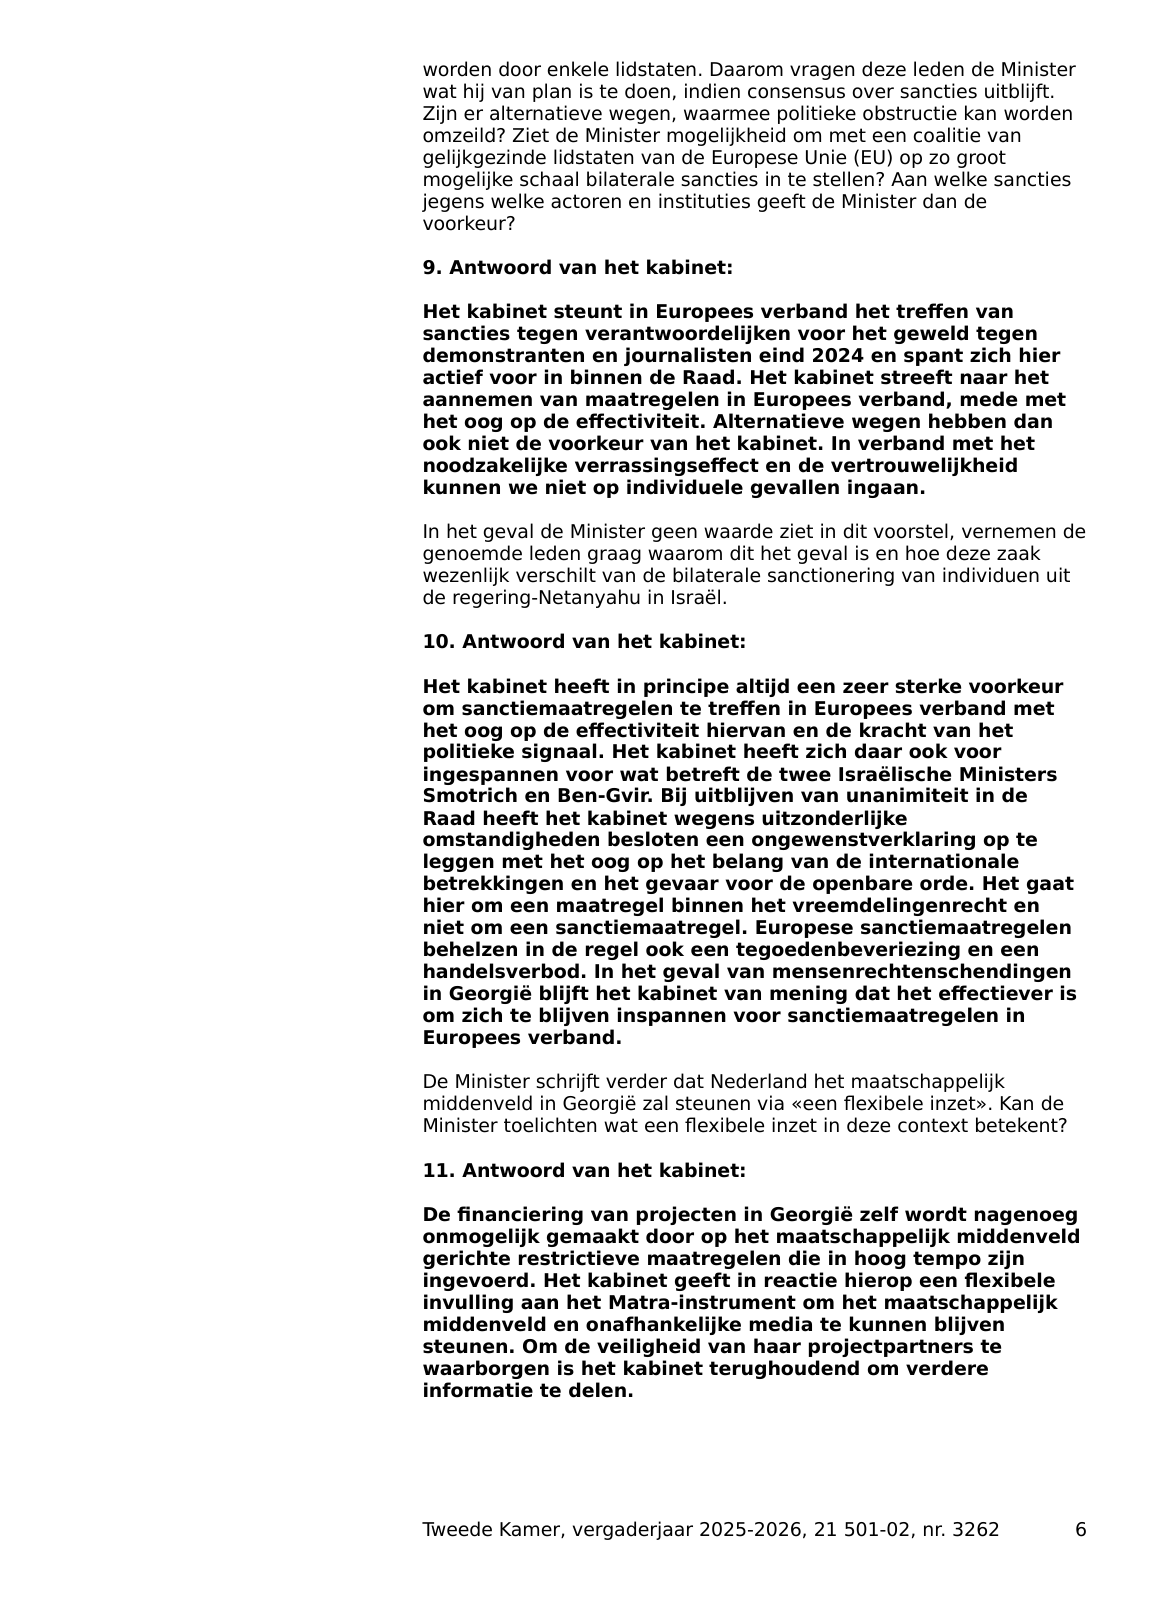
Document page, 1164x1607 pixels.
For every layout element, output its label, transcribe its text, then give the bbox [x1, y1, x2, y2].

text In het geval de Minister geen waarde ziet in dit voorstel, vernemen de genoemde leden graag waarom dit het geval is en hoe deze zaak wezenlijk verschilt van de bilaterale sanctionering van individuen uit de regering-Netanyahu in Israël. [422, 521, 1087, 609]
text De financiering van projecten in Georgië zelf wordt nagenoeg onmogelijk gemaakt door op het maatschappelijk middenveld gerichte restrictieve maatregelen die in hoog tempo zijn ingevoerd. Het kabinet geeft in reactie hierop een flexibele invulling aan het Matra-instrument om het maatschappelijk middenveld en onafhankelijke media te kunnen blijven steunen. Om de veiligheid van haar projectpartners te waarborgen is het kabinet terughoudend om verdere informatie te delen. [422, 1204, 1087, 1401]
subtitle 11. Antwoord van het kabinet: [422, 1159, 1087, 1181]
text worden door enkele lidstaten. Daarom vragen deze leden de Minister wat hij van plan is te doen, indien consensus over sancties uitblijft. Zijn er alternatieve wegen, waarmee politieke obstructie kan worden omzeild? Ziet de Minister mogelijkheid om met een coalitie van gelijkgezinde lidstaten van de Europese Unie (EU) op zo groot mogelijke schaal bilaterale sancties in te stellen? Aan welke sancties jegens welke actoren en instituties geeft de Minister dan de voorkeur? [422, 59, 1087, 235]
subtitle 9. Antwoord van het kabinet: [422, 257, 1087, 279]
text Het kabinet heeft in principe altijd een zeer sterke voorkeur om sanctiemaatregelen te treffen in Europees verband met het oog op de effectiviteit hiervan en de kracht van het politieke signaal. Het kabinet heeft zich daar ook voor ingespannen voor wat betreft de twee Israëlische Ministers Smotrich en Ben-Gvir. Bij uitblijven van unanimiteit in de Raad heeft het kabinet wegens uitzonderlijke omstandigheden besloten een ongewenstverklaring op te leggen met het oog op het belang van de internationale betrekkingen en het gevaar voor de openbare orde. Het gaat hier om een maatregel binnen het vreemdelingenrecht en niet om een sanctiemaatregel. Europese sanctiemaatregelen behelzen in de regel ook een tegoedenbeveriezing en een handelsverbod. In het geval van mensenrechtenschendingen in Georgië blijft het kabinet van mening dat het effectiever is om zich te blijven inspannen voor sanctiemaatregelen in Europees verband. [422, 676, 1087, 1049]
text De Minister schrijft verder dat Nederland het maatschappelijk middenveld in Georgië zal steunen via «een flexibele inzet». Kan de Minister toelichten wat een flexibele inzet in deze context betekent? [422, 1071, 1087, 1137]
text Het kabinet steunt in Europees verband het treffen van sancties tegen verantwoordelijken voor het geweld tegen demonstranten en journalisten eind 2024 en spant zich hier actief voor in binnen de Raad. Het kabinet streeft naar het aannemen van maatregelen in Europees verband, mede met het oog op de effectiviteit. Alternatieve wegen hebben dan ook niet de voorkeur van het kabinet. In verband met het noodzakelijke verrassingseffect en de vertrouwelijkheid kunnen we niet op individuele gevallen ingaan. [422, 301, 1087, 499]
subtitle 10. Antwoord van het kabinet: [422, 631, 1087, 653]
